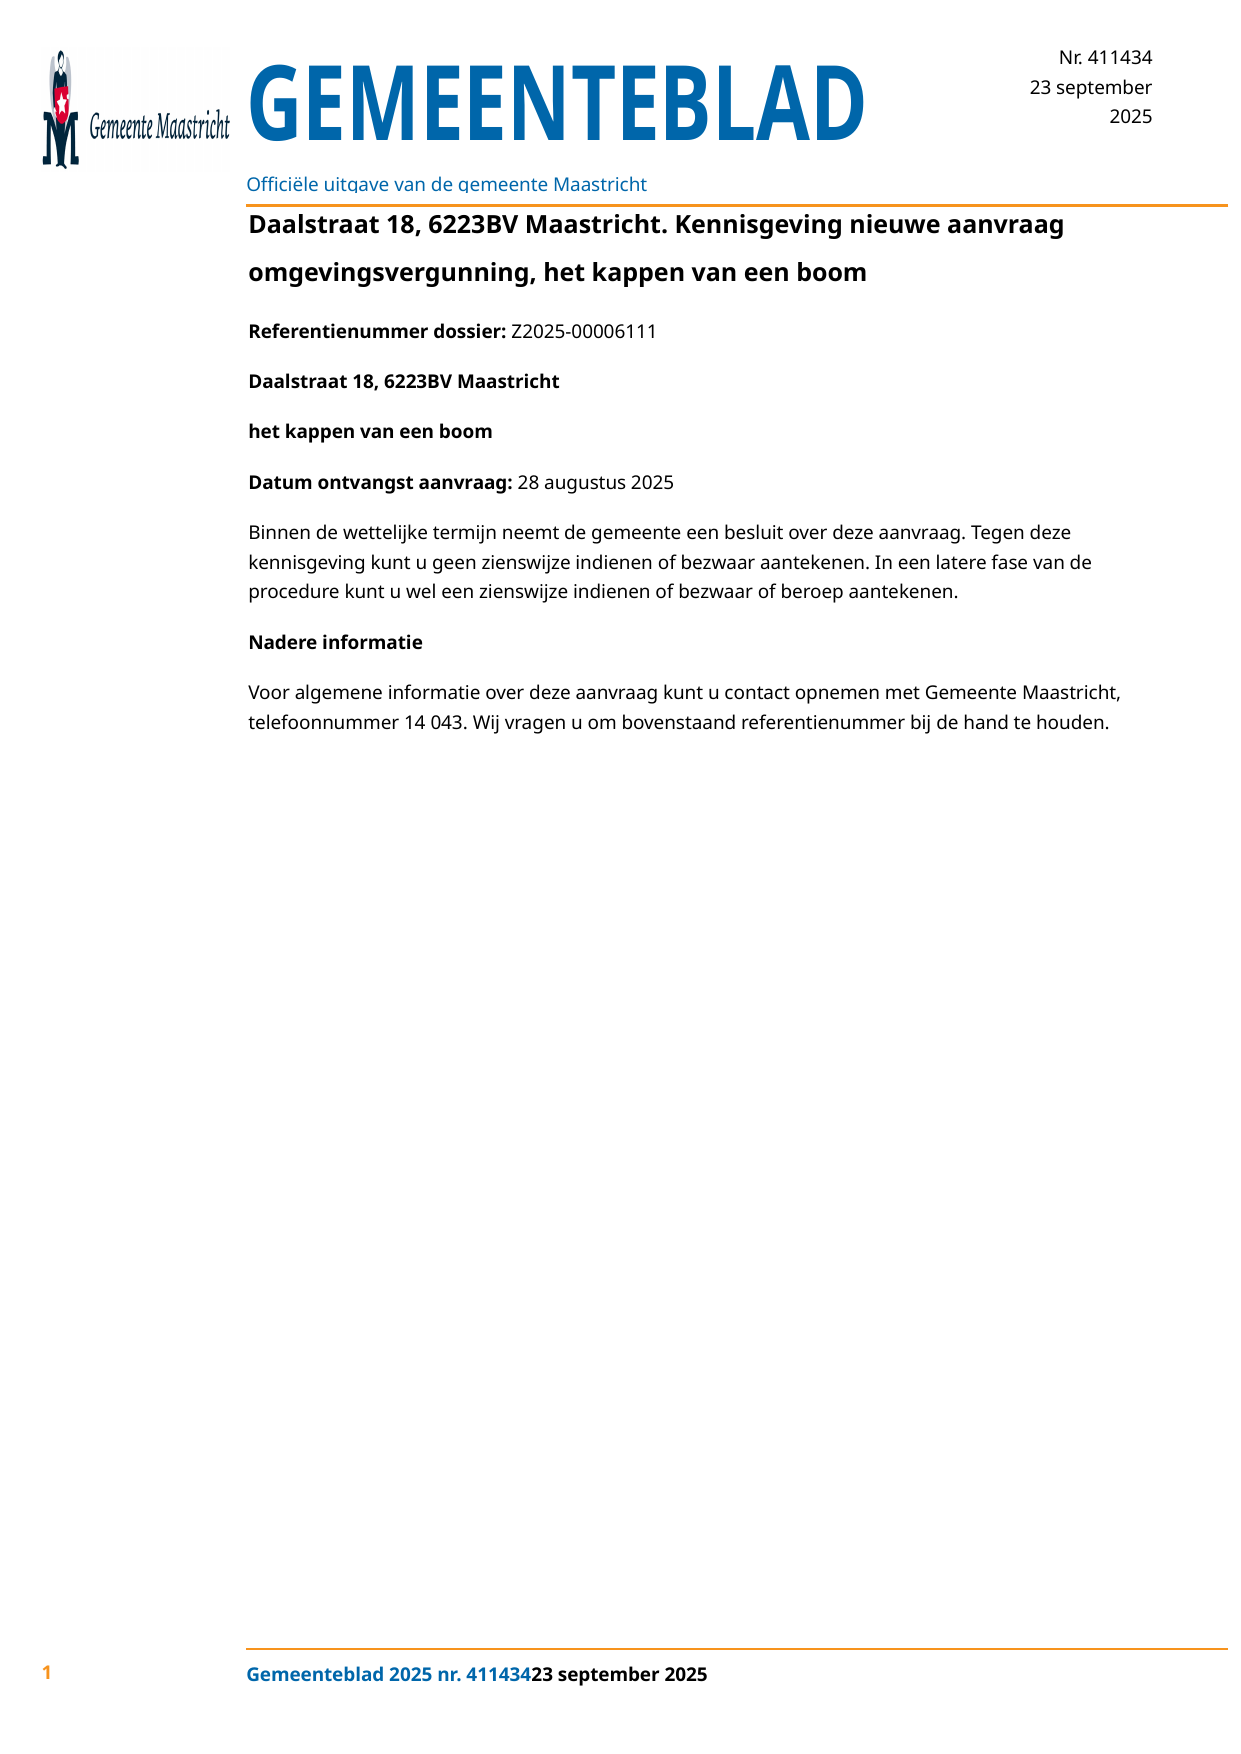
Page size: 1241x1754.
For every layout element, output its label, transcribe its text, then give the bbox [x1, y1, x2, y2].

text Datum ontvangst aanvraag: 28 augustus 2025 [248, 469, 1152, 495]
text het kappen van een boom [248, 419, 1152, 444]
text Binnen de wettelijke termijn neemt de gemeente een besluit over deze aanvraag. Tegen deze kennisgeving kunt u geen zienswijze indienen of bezwaar aantekenen. In een latere fase van de procedure kunt u wel een zienswijze indienen of bezwaar of beroep aantekenen. [248, 519, 1152, 604]
text Referentienummer dossier: Z2025-00006111 [248, 318, 1152, 344]
text Daalstraat 18, 6223BV Maastricht. Kennisgeving nieuwe aanvraag omgevingsvergunning, het kappen van een boom [248, 207, 1152, 288]
text Daalstraat 18, 6223BV Maastricht [248, 368, 1152, 394]
picture [41, 47, 231, 172]
text Voor algemene informatie over deze aanvraag kunt u contact opnemen met Gemeente Maastricht, telefoonnummer 14 043. Wij vragen u om bovenstaand referentienummer bij de hand te houden. [248, 679, 1152, 735]
text Nadere informatie [248, 629, 1152, 655]
